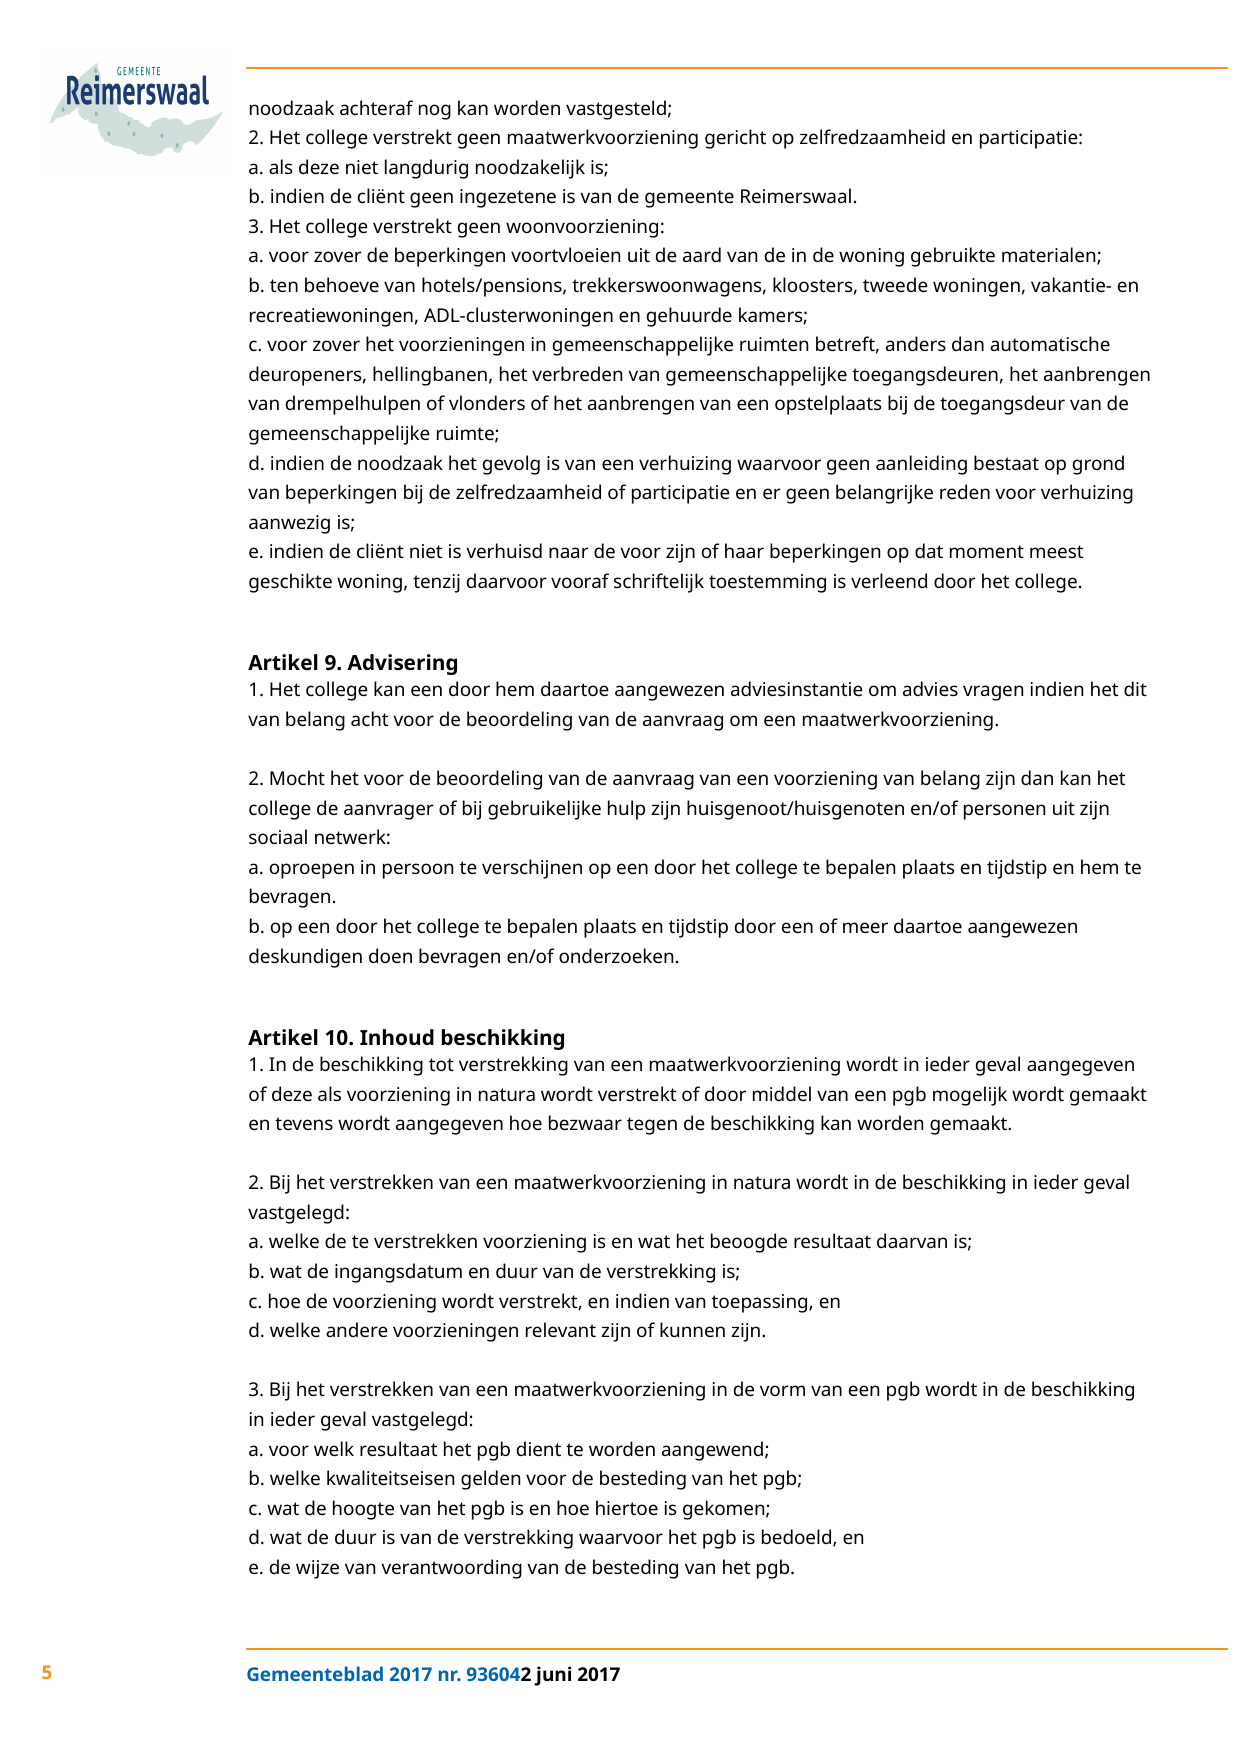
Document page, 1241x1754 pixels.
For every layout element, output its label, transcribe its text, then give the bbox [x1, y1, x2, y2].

text a. voor welk resultaat het pgb dient te worden aangewend; [248, 1436, 1152, 1462]
text 1. Het college kan een door hem daartoe aangewezen adviesinstantie om advies vragen indien het dit van belang acht voor de beoordeling van de aanvraag om een maatwerkvoorziening. [248, 677, 1152, 732]
text a. voor zover de beperkingen voortvloeien uit de aard van de in de woning gebruikte materialen; [248, 243, 1152, 268]
text d. wat de duur is van de verstrekking waarvoor het pgb is bedoeld, en [248, 1524, 1152, 1550]
text c. wat de hoogte van het pgb is en hoe hiertoe is gekomen; [248, 1495, 1152, 1521]
text Artikel 10. Inhoud beschikking [248, 1023, 1152, 1051]
text a. welke de te verstrekken voorziening is en wat het beoogde resultaat daarvan is; [248, 1229, 1152, 1254]
text c. hoe de voorziening wordt verstrekt, en indien van toepassing, en [248, 1288, 1152, 1314]
text 1. In de beschikking tot verstrekking van een maatwerkvoorziening wordt in ieder geval aangegeven of deze als voorziening in natura wordt verstrekt of door middel van een pgb mogelijk wordt gemaakt en tevens wordt aangegeven hoe bezwaar tegen de beschikking kan worden gemaakt. [248, 1051, 1152, 1136]
text b. welke kwaliteitseisen gelden voor de besteding van het pgb; [248, 1465, 1152, 1491]
text 2. Bij het verstrekken van een maatwerkvoorziening in natura wordt in de beschikking in ieder geval vastgelegd: [248, 1169, 1152, 1225]
text 3. Het college verstrekt geen woonvoorziening: [248, 213, 1152, 239]
text d. welke andere voorzieningen relevant zijn of kunnen zijn. [248, 1317, 1152, 1343]
text e. indien de cliënt niet is verhuisd naar de voor zijn of haar beperkingen op dat moment meest geschikte woning, tenzij daarvoor vooraf schriftelijk toestemming is verleend door het college. [248, 538, 1152, 594]
text b. op een door het college te bepalen plaats en tijdstip door een of meer daartoe aangewezen deskundigen doen bevragen en/of onderzoeken. [248, 913, 1152, 968]
text Artikel 9. Advisering [248, 648, 1152, 677]
text b. wat de ingangsdatum en duur van de verstrekking is; [248, 1258, 1152, 1284]
text e. de wijze van verantwoording van de besteding van het pgb. [248, 1554, 1152, 1580]
text a. als deze niet langdurig noodzakelijk is; [248, 154, 1152, 180]
text 2. Mocht het voor de beoordeling van de aanvraag van een voorziening van belang zijn dan kan het college de aanvrager of bij gebruikelijke hulp zijn huisgenoot/huisgenoten en/of personen uit zijn sociaal netwerk: [248, 765, 1152, 850]
text d. indien de noodzaak het gevolg is van een verhuizing waarvoor geen aanleiding bestaat op grond van beperkingen bij de zelfredzaamheid of participatie en er geen belangrijke reden voor verhuizing aanwezig is; [248, 450, 1152, 535]
text c. voor zover het voorzieningen in gemeenschappelijke ruimten betreft, anders dan automatische deuropeners, hellingbanen, het verbreden van gemeenschappelijke toegangsdeuren, het aanbrengen van drempelhulpen of vlonders of het aanbrengen van een opstelplaats bij de toegangsdeur van de gemeenschappelijke ruimte; [248, 331, 1152, 446]
text b. ten behoeve van hotels/pensions, trekkerswoonwagens, kloosters, tweede woningen, vakantie‐ en recreatiewoningen, ADL‐clusterwoningen en gehuurde kamers; [248, 272, 1152, 328]
text noodzaak achteraf nog kan worden vastgesteld; [248, 95, 1152, 121]
text 2. Het college verstrekt geen maatwerkvoorziening gericht op zelfredzaamheid en participatie: [248, 124, 1152, 150]
text b. indien de cliënt geen ingezetene is van de gemeente Reimerswaal. [248, 183, 1152, 209]
picture [41, 47, 231, 172]
text 3. Bij het verstrekken van een maatwerkvoorziening in de vorm van een pgb wordt in de beschikking in ieder geval vastgelegd: [248, 1377, 1152, 1432]
text a. oproepen in persoon te verschijnen op een door het college te bepalen plaats en tijdstip en hem te bevragen. [248, 854, 1152, 909]
